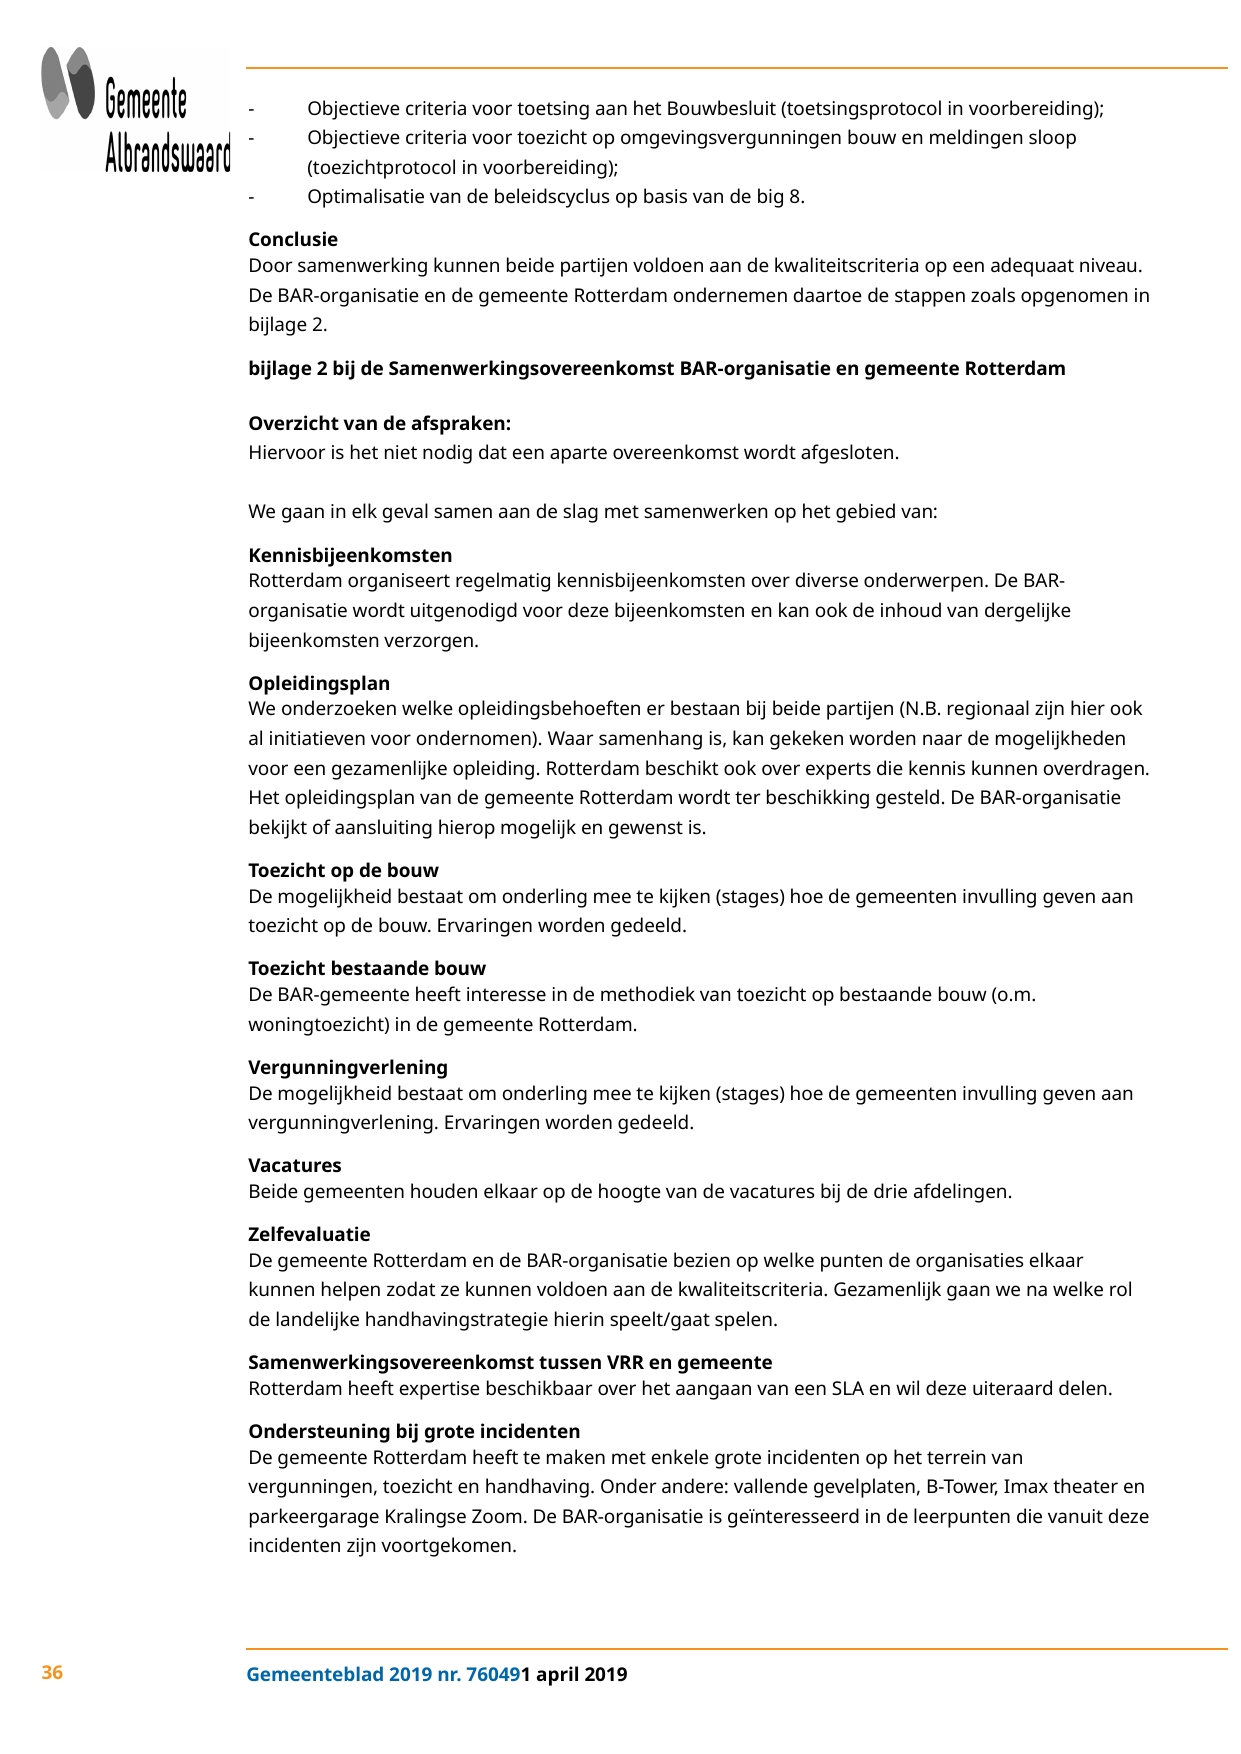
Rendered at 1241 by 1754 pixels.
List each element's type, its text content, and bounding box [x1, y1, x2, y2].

text Samenwerkingsovereenkomst tussen VRR en gemeente [248, 1349, 1152, 1375]
text Rotterdam heeft expertise beschikbaar over het aangaan van een SLA en wil deze uiteraard delen. [248, 1375, 1152, 1401]
text We gaan in elk geval samen aan de slag met samenwerken op het gebied van: [248, 499, 1152, 524]
list Objectieve criteria voor toetsing aan het Bouwbesluit (toetsingsprotocol in voorbereiding); [248, 95, 1152, 121]
text Door samenwerking kunnen beide partijen voldoen aan de kwaliteitscriteria op een adequaat niveau. De BAR-organisatie en de gemeente Rotterdam ondernemen daartoe de stappen zoals opgenomen in bijlage 2. [248, 252, 1152, 337]
text bijlage 2 bij de Samenwerkingsovereenkomst BAR-organisatie en gemeente Rotterdam [248, 355, 1152, 380]
text De mogelijkheid bestaat om onderling mee te kijken (stages) hoe de gemeenten invulling geven aan vergunningverlening. Ervaringen worden gedeeld. [248, 1080, 1152, 1135]
text Vacatures [248, 1152, 1152, 1178]
picture [41, 47, 231, 172]
text Vergunningverlening [248, 1054, 1152, 1080]
text Ondersteuning bij grote incidenten [248, 1418, 1152, 1444]
list Optimalisatie van de beleidscyclus op basis van de big 8. [248, 183, 1152, 209]
text Toezicht op de bouw [248, 857, 1152, 883]
text Overzicht van de afspraken: [248, 410, 1152, 436]
text Toezicht bestaande bouw [248, 956, 1152, 981]
text De gemeente Rotterdam heeft te maken met enkele grote incidenten op het terrein van vergunningen, toezicht en handhaving. Onder andere: vallende gevelplaten, B-Tower, Imax theater en parkeergarage Kralingse Zoom. De BAR-organisatie is geïnteresseerd in de leerpunten die vanuit deze incidenten zijn voortgekomen. [248, 1444, 1152, 1558]
text Rotterdam organiseert regelmatig kennisbijeenkomsten over diverse onderwerpen. De BAR-organisatie wordt uitgenodigd voor deze bijeenkomsten en kan ook de inhoud van dergelijke bijeenkomsten verzorgen. [248, 568, 1152, 652]
text Conclusie [248, 227, 1152, 252]
text We onderzoeken welke opleidingsbehoeften er bestaan bij beide partijen (N.B. regionaal zijn hier ook al initiatieven voor ondernomen). Waar samenhang is, kan gekeken worden naar de mogelijkheden voor een gezamenlijke opleiding. Rotterdam beschikt ook over experts die kennis kunnen overdragen. Het opleidingsplan van de gemeente Rotterdam wordt ter beschikking gesteld. De BAR-organisatie bekijkt of aansluiting hierop mogelijk en gewenst is. [248, 696, 1152, 840]
text Hiervoor is het niet nodig dat een aparte overeenkomst wordt afgesloten. [248, 439, 1152, 465]
list Objectieve criteria voor toezicht op omgevingsvergunningen bouw en meldingen sloop (toezichtprotocol in voorbereiding); [248, 124, 1152, 180]
text Zelfevaluatie [248, 1221, 1152, 1247]
text De BAR-gemeente heeft interesse in de methodiek van toezicht op bestaande bouw (o.m. woningtoezicht) in de gemeente Rotterdam. [248, 981, 1152, 1037]
text Opleidingsplan [248, 670, 1152, 696]
text Kennisbijeenkomsten [248, 542, 1152, 568]
text Beide gemeenten houden elkaar op de hoogte van de vacatures bij de drie afdelingen. [248, 1178, 1152, 1204]
text De gemeente Rotterdam en de BAR-organisatie bezien op welke punten de organisaties elkaar kunnen helpen zodat ze kunnen voldoen aan de kwaliteitscriteria. Gezamenlijk gaan we na welke rol de landelijke handhavingstrategie hierin speelt/gaat spelen. [248, 1247, 1152, 1332]
text De mogelijkheid bestaat om onderling mee te kijken (stages) hoe de gemeenten invulling geven aan toezicht op de bouw. Ervaringen worden gedeeld. [248, 883, 1152, 938]
